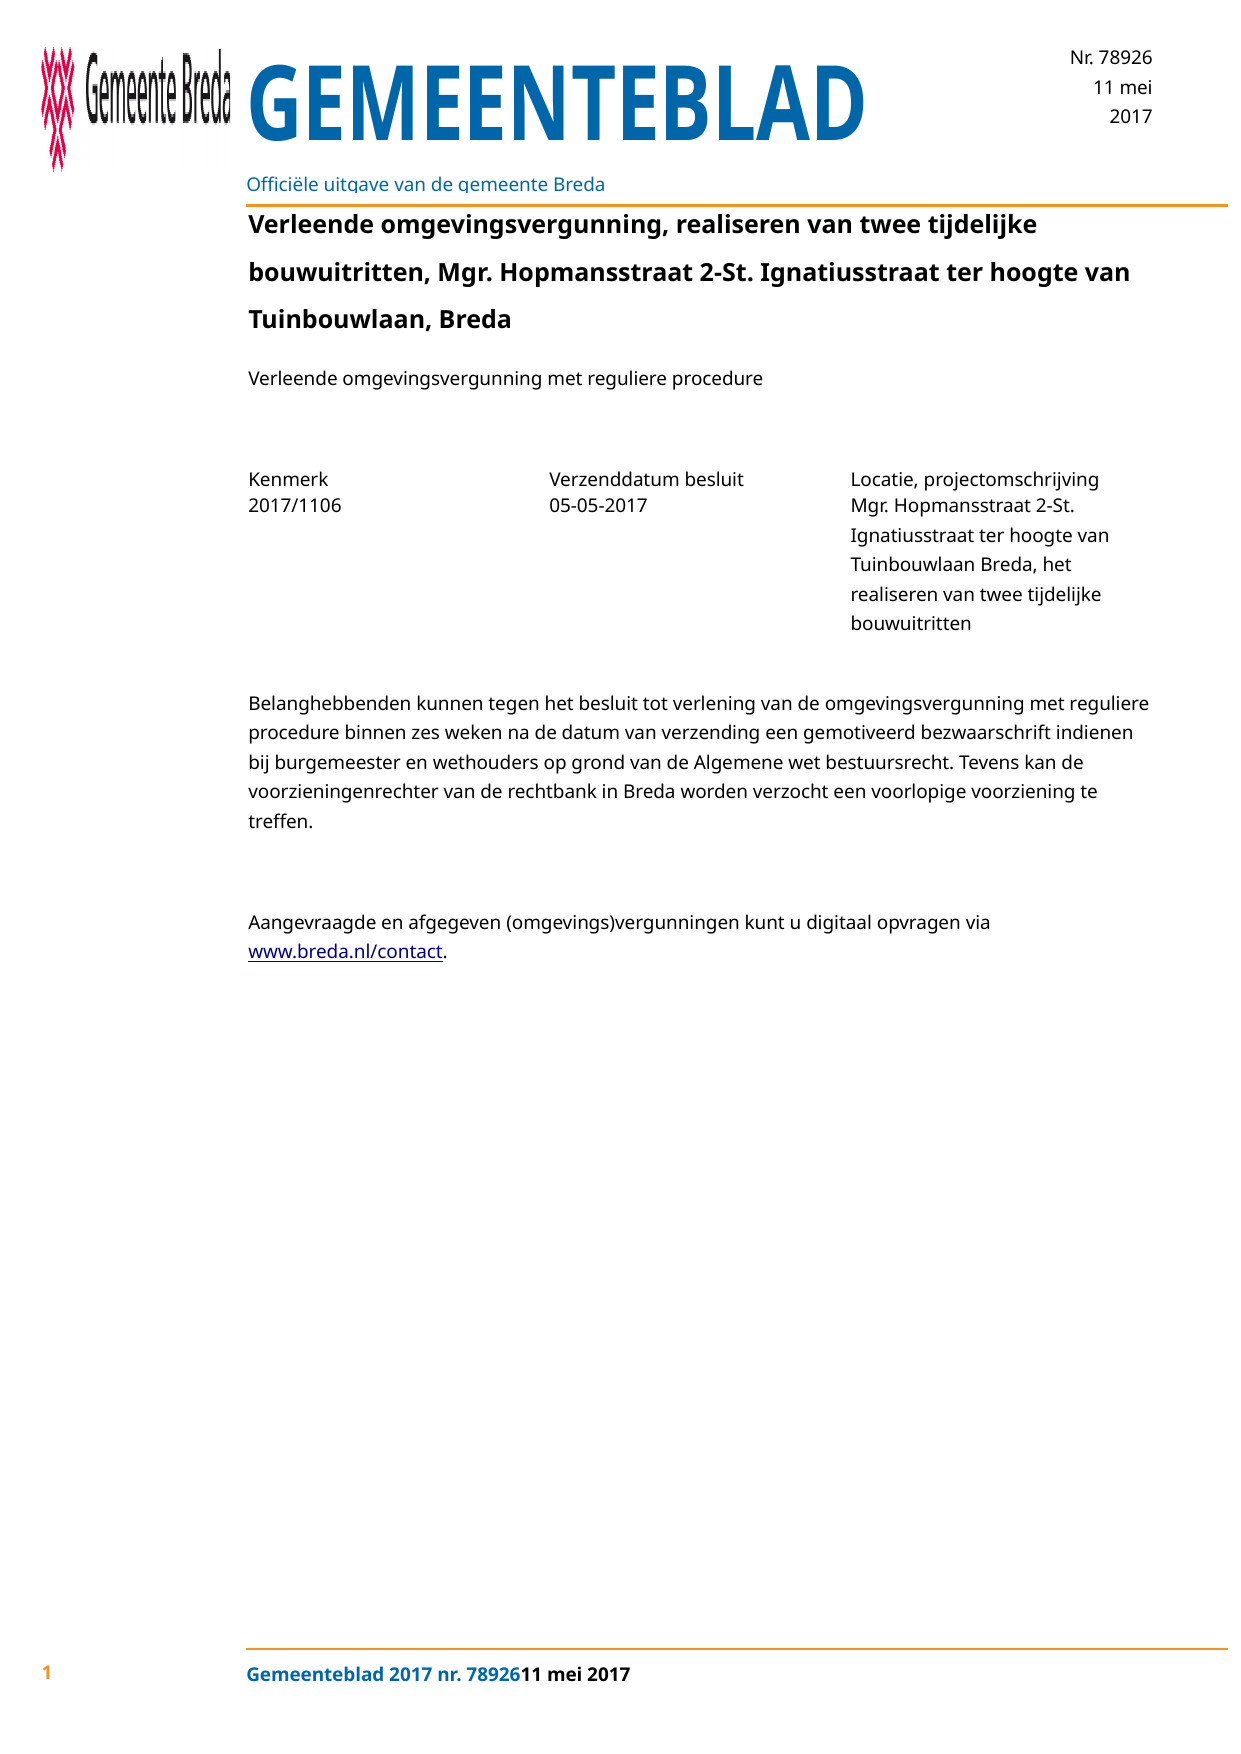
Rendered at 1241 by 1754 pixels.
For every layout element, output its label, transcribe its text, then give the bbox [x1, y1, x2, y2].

table_header Locatie, projectomschrijving [850, 466, 1152, 492]
picture [41, 47, 231, 172]
text Verleende omgevingsvergunning, realiseren van twee tijdelijke bouwuitritten, Mgr. Hopmansstraat 2-St. Ignatiusstraat ter hoogte van Tuinbouwlaan, Breda [248, 207, 1152, 336]
text Aangevraagde en afgegeven (omgevings)vergunningen kunt u digitaal opvragen via www.breda.nl/contact. [248, 909, 1152, 964]
table_header Kenmerk [248, 466, 549, 492]
text Belanghebbenden kunnen tegen het besluit tot verlening van de omgevingsvergunning met reguliere procedure binnen zes weken na de datum van verzending een gemotiveerd bezwaarschrift indienen bij burgemeester en wethouders op grond van de Algemene wet bestuursrecht. Tevens kan de voorzieningenrechter van de rechtbank in Breda worden verzocht een voorlopige voorziening te treffen. [248, 690, 1152, 834]
table_cell Mgr. Hopmansstraat 2-St. Ignatiusstraat ter hoogte van Tuinbouwlaan Breda, het realiseren van twee tijdelijke bouwuitritten [850, 492, 1152, 636]
table_cell 2017/1106 [248, 492, 549, 636]
text Verleende omgevingsvergunning met reguliere procedure [248, 366, 1152, 391]
table_cell 05-05-2017 [549, 492, 850, 636]
table_header Verzenddatum besluit [549, 466, 850, 492]
